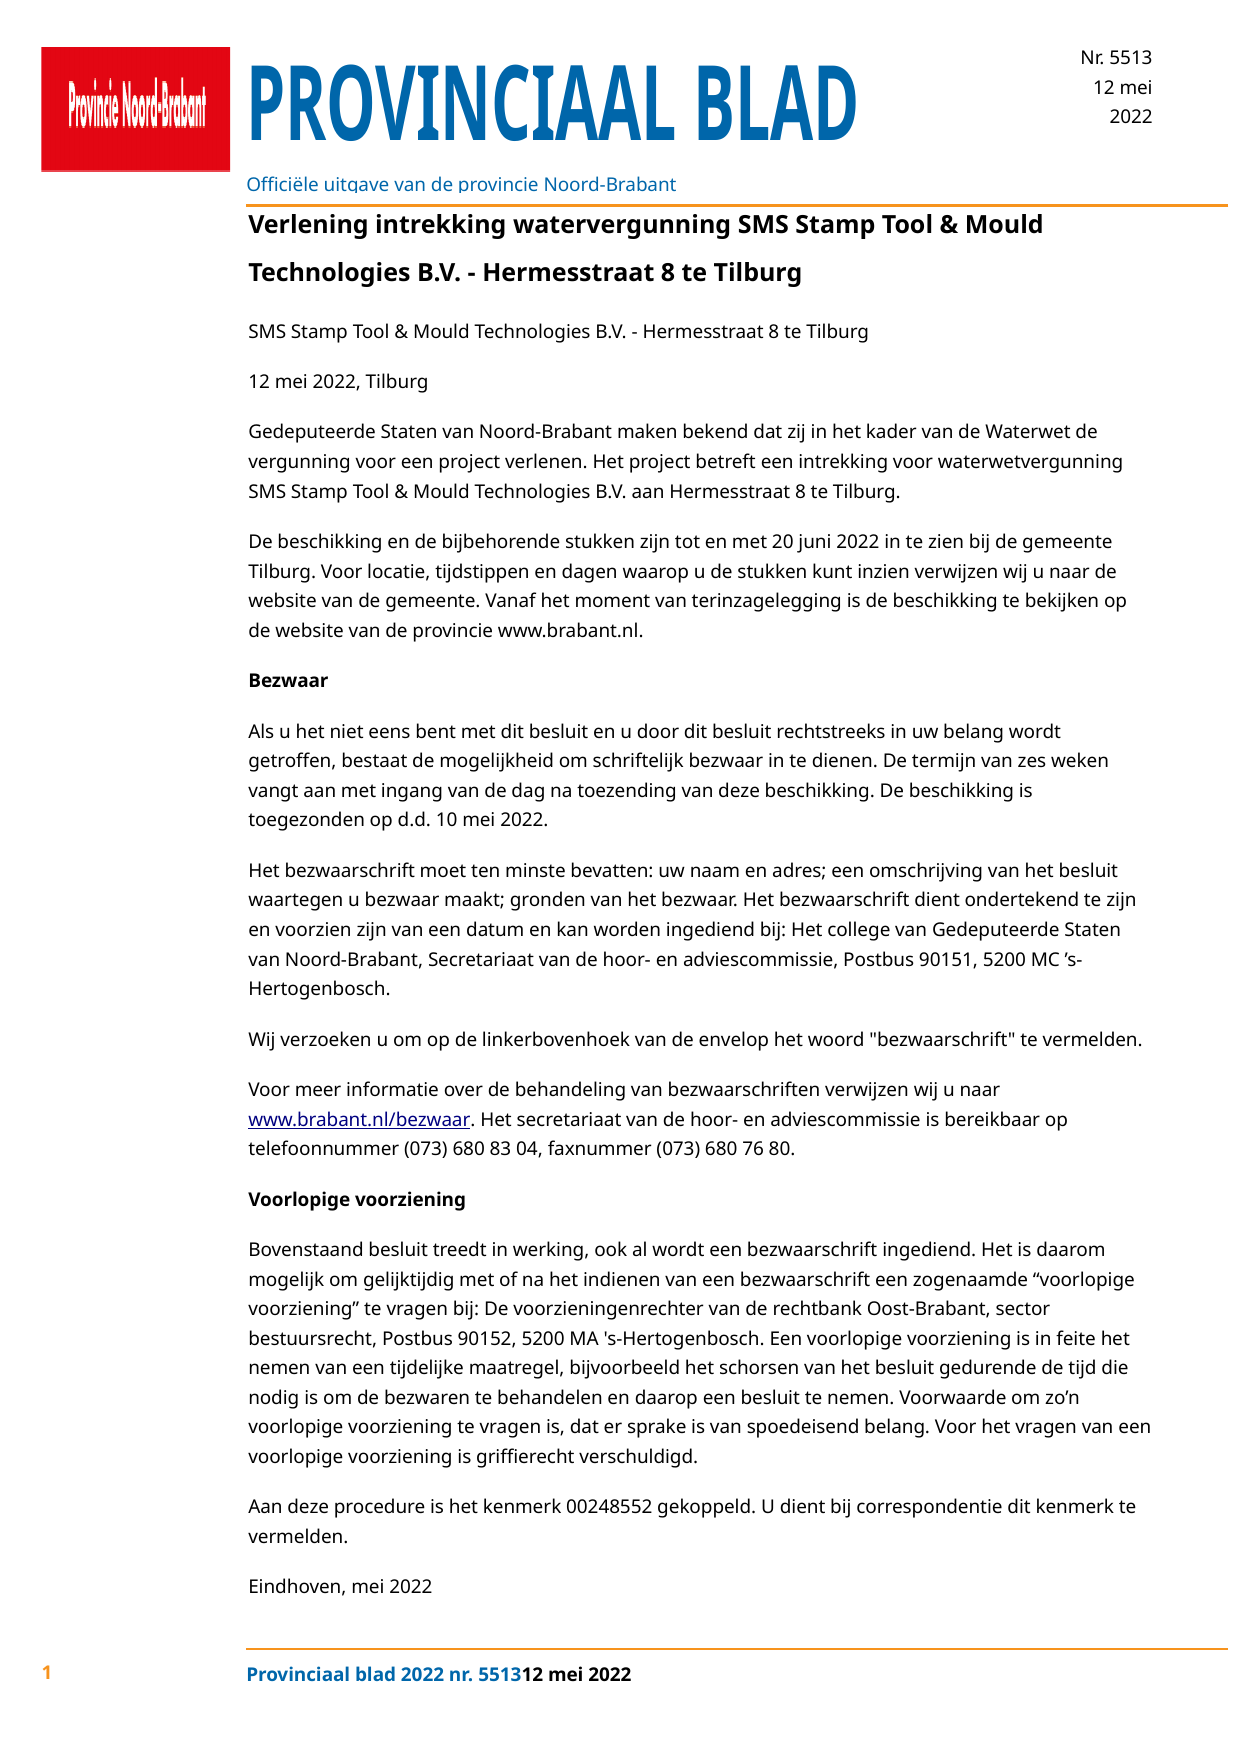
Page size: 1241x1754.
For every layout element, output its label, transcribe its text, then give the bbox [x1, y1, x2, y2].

text Bezwaar [248, 667, 1152, 693]
text SMS Stamp Tool & Mould Technologies B.V. - Hermesstraat 8 te Tilburg [248, 318, 1152, 344]
text Als u het niet eens bent met dit besluit en u door dit besluit rechtstreeks in uw belang wordt getroffen, bestaat de mogelijkheid om schriftelijk bezwaar in te dienen. De termijn van zes weken vangt aan met ingang van de dag na toezending van deze beschikking. De beschikking is toegezonden op d.d. 10 mei 2022. [248, 718, 1152, 832]
text Voor meer informatie over de behandeling van bezwaarschriften verwijzen wij u naar www.brabant.nl/bezwaar. Het secretariaat van de hoor- en adviescommissie is bereikbaar op telefoonnummer (073) 680 83 04, faxnummer (073) 680 76 80. [248, 1076, 1152, 1161]
text Wij verzoeken u om op de linkerbovenhoek van de envelop het woord "bezwaarschrift" te vermelden. [248, 1026, 1152, 1052]
text Aan deze procedure is het kenmerk 00248552 gekoppeld. U dient bij correspondentie dit kenmerk te vermelden. [248, 1494, 1152, 1549]
text Gedeputeerde Staten van Noord-Brabant maken bekend dat zij in het kader van de Waterwet de vergunning voor een project verlenen. Het project betreft een intrekking voor waterwetvergunning SMS Stamp Tool & Mould Technologies B.V. aan Hermesstraat 8 te Tilburg. [248, 419, 1152, 504]
text Het bezwaarschrift moet ten minste bevatten: uw naam en adres; een omschrijving van het besluit waartegen u bezwaar maakt; gronden van het bezwaar. Het bezwaarschrift dient ondertekend te zijn en voorzien zijn van een datum en kan worden ingediend bij: Het college van Gedeputeerde Staten van Noord-Brabant, Secretariaat van de hoor- en adviescommissie, Postbus 90151, 5200 MC ’s-Hertogenbosch. [248, 857, 1152, 1001]
text 12 mei 2022, Tilburg [248, 368, 1152, 394]
text Verlening intrekking watervergunning SMS Stamp Tool & Mould Technologies B.V. - Hermesstraat 8 te Tilburg [248, 207, 1152, 288]
text De beschikking en de bijbehorende stukken zijn tot en met 20 juni 2022 in te zien bij de gemeente Tilburg. Voor locatie, tijdstippen en dagen waarop u de stukken kunt inzien verwijzen wij u naar de website van de gemeente. Vanaf het moment van terinzagelegging is de beschikking te bekijken op de website van de provincie www.brabant.nl. [248, 528, 1152, 643]
text Voorlopige voorziening [248, 1186, 1152, 1212]
text Eindhoven, mei 2022 [248, 1574, 1152, 1599]
picture [41, 47, 231, 172]
text Bovenstaand besluit treedt in werking, ook al wordt een bezwaarschrift ingediend. Het is daarom mogelijk om gelijktijdig met of na het indienen van een bezwaarschrift een zogenaamde “voorlopige voorziening” te vragen bij: De voorzieningenrechter van de rechtbank Oost-Brabant, sector bestuursrecht, Postbus 90152, 5200 MA 's-Hertogenbosch. Een voorlopige voorziening is in feite het nemen van een tijdelijke maatregel, bijvoorbeeld het schorsen van het besluit gedurende de tijd die nodig is om de bezwaren te behandelen en daarop een besluit te nemen. Voorwaarde om zo’n voorlopige voorziening te vragen is, dat er sprake is van spoedeisend belang. Voor het vragen van een voorlopige voorziening is griffierecht verschuldigd. [248, 1236, 1152, 1469]
